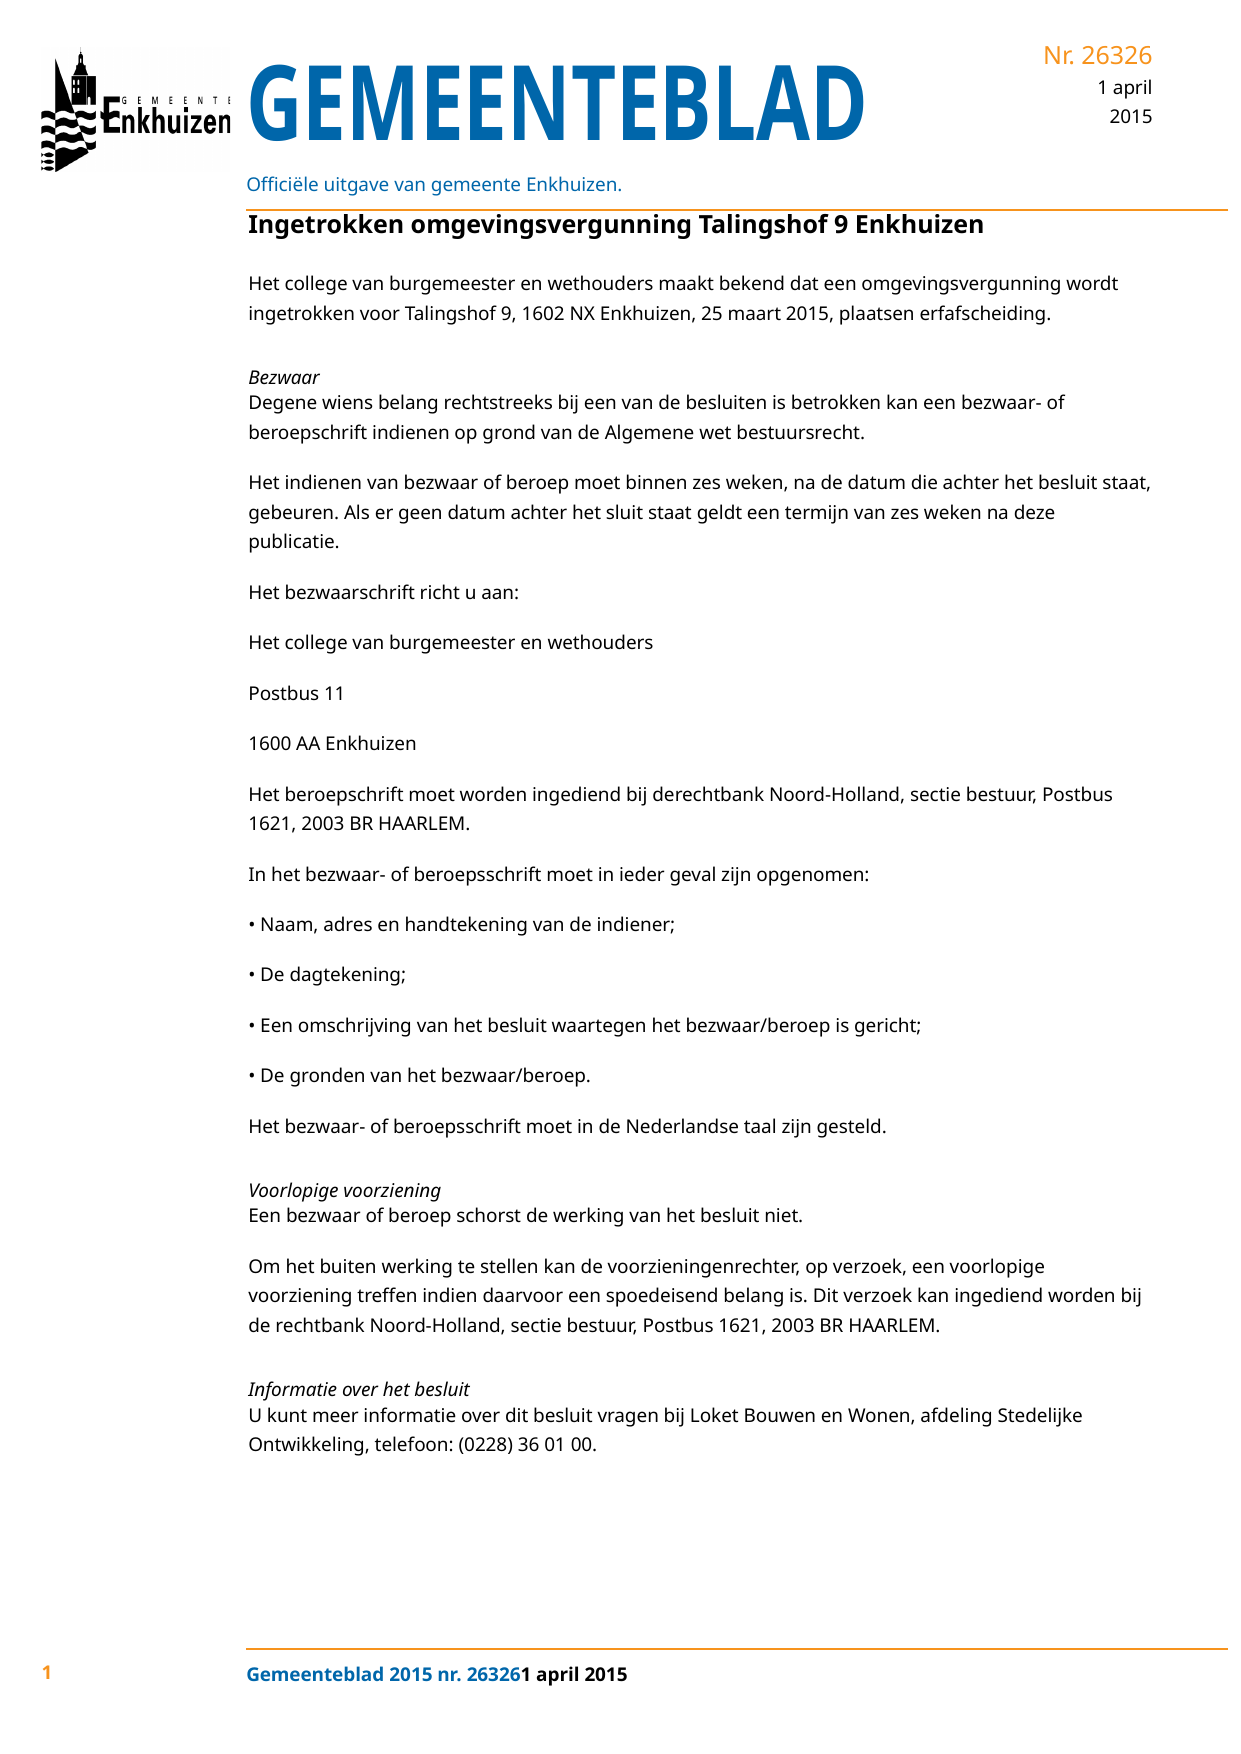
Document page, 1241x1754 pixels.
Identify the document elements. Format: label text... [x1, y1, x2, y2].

text Het college van burgemeester en wethouders [248, 629, 1152, 655]
text Het bezwaar- of beroepsschrift moet in de Nederlandse taal zijn gesteld. [248, 1113, 1152, 1139]
text • De dagtekening; [248, 962, 1152, 987]
text Het college van burgemeester en wethouders maakt bekend dat een omgevingsvergunning wordt ingetrokken voor Talingshof 9, 1602 NX Enkhuizen, 25 maart 2015, plaatsen erfafscheiding. [248, 270, 1152, 326]
text Voorlopige voorziening [248, 1177, 1152, 1203]
text Het indienen van bezwaar of beroep moet binnen zes weken, na de datum die achter het besluit staat, gebeuren. Als er geen datum achter het sluit staat geldt een termijn van zes weken na deze publicatie. [248, 469, 1152, 554]
text Informatie over het besluit [248, 1376, 1152, 1402]
text U kunt meer informatie over dit besluit vragen bij Loket Bouwen en Wonen, afdeling Stedelijke Ontwikkeling, telefoon: (0228) 36 01 00. [248, 1402, 1152, 1457]
text Ingetrokken omgevingsvergunning Talingshof 9 Enkhuizen [248, 211, 1152, 241]
text Het bezwaarschrift richt u aan: [248, 579, 1152, 605]
text Postbus 11 [248, 680, 1152, 706]
picture [41, 47, 231, 172]
text • De gronden van het bezwaar/beroep. [248, 1062, 1152, 1088]
text Degene wiens belang rechtstreeks bij een van de besluiten is betrokken kan een bezwaar- of beroepschrift indienen op grond van de Algemene wet bestuursrecht. [248, 389, 1152, 445]
text Het beroepschrift moet worden ingediend bij derechtbank Noord-Holland, sectie bestuur, Postbus 1621, 2003 BR HAARLEM. [248, 781, 1152, 836]
text 1600 AA Enkhuizen [248, 730, 1152, 756]
text • Naam, adres en handtekening van de indiener; [248, 911, 1152, 937]
text Een bezwaar of beroep schorst de werking van het besluit niet. [248, 1203, 1152, 1228]
text • Een omschrijving van het besluit waartegen het bezwaar/beroep is gericht; [248, 1012, 1152, 1038]
text Om het buiten werking te stellen kan de voorzieningenrechter, op verzoek, een voorlopige voorziening treffen indien daarvoor een spoedeisend belang is. Dit verzoek kan ingediend worden bij de rechtbank Noord-Holland, sectie bestuur, Postbus 1621, 2003 BR HAARLEM. [248, 1253, 1152, 1338]
text In het bezwaar- of beroepsschrift moet in ieder geval zijn opgenomen: [248, 861, 1152, 887]
text Bezwaar [248, 364, 1152, 389]
